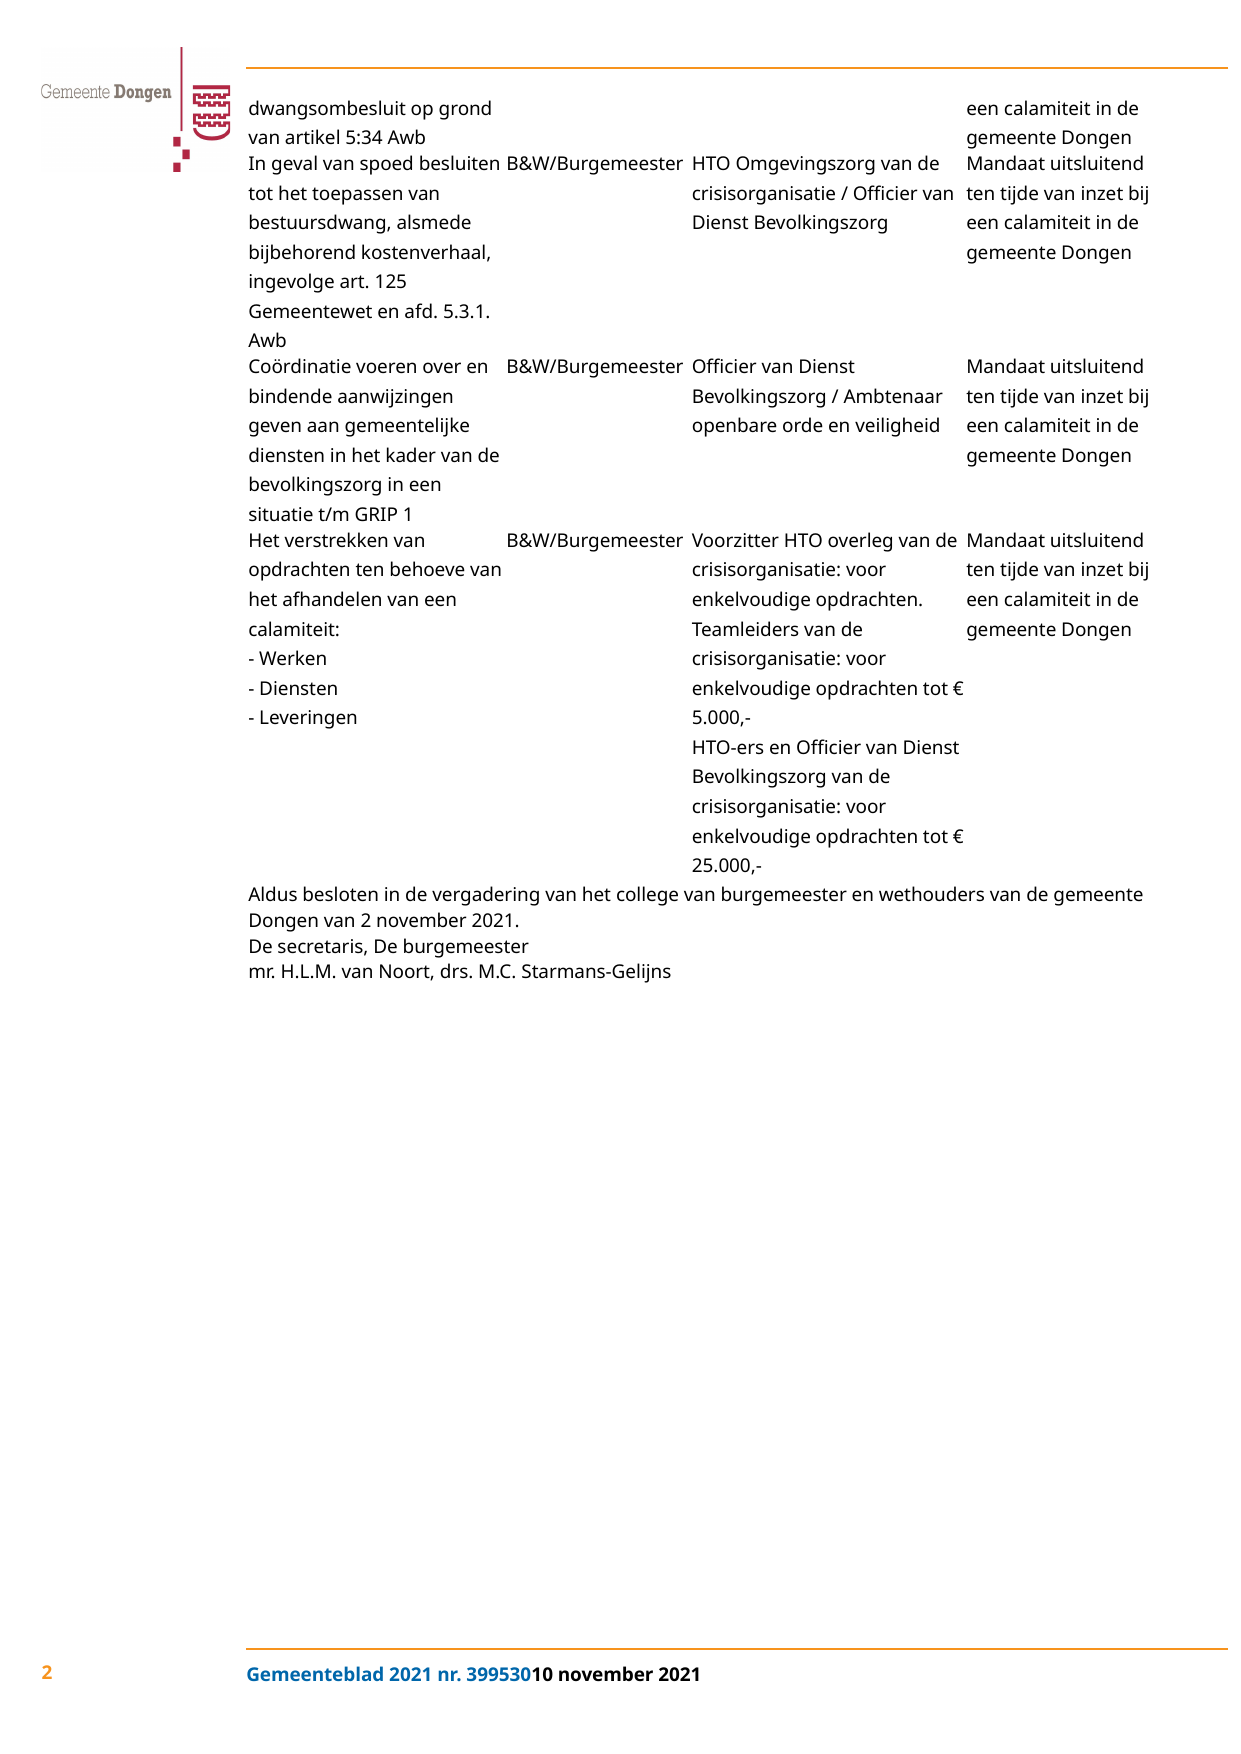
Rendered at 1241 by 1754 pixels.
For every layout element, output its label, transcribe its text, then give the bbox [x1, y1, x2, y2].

table_cell Coördinatie voeren over en bindende aanwijzingen geven aan gemeentelijke diensten in het kader van de bevolkingszorg in een situatie t/m GRIP 1 [248, 353, 506, 527]
table_cell dwangsombesluit op grond van artikel 5:34 Awb [248, 95, 506, 150]
table_cell HTO Omgevingszorg van de crisisorganisatie / Officier van Dienst Bevolkingszorg [692, 150, 966, 353]
table_cell B&W/Burgemeester [506, 353, 692, 527]
table_cell In geval van spoed besluiten tot het toepassen van bestuursdwang, alsmede bijbehorend kostenverhaal, ingevolge art. 125 Gemeentewet en afd. 5.3.1. Awb [248, 150, 506, 353]
table_cell B&W/Burgemeester [506, 527, 692, 878]
table_cell Mandaat uitsluitend ten tijde van inzet bij een calamiteit in de gemeente Dongen [966, 353, 1152, 527]
picture [41, 47, 231, 172]
table_cell Het verstrekken van opdrachten ten behoeve van het afhandelen van een calamiteit: - Werken - Diensten - Leveringen [248, 527, 506, 878]
text Aldus besloten in de vergadering van het college van burgemeester en wethouders van de gemeente Dongen van 2 november 2021. [248, 881, 1152, 933]
table_cell Mandaat uitsluitend ten tijde van inzet bij een calamiteit in de gemeente Dongen [966, 150, 1152, 353]
table_cell Mandaat uitsluitend ten tijde van inzet bij een calamiteit in de gemeente Dongen [966, 527, 1152, 878]
text mr. H.L.M. van Noort, drs. M.C. Starmans-Gelijns [248, 958, 1152, 984]
table_cell Voorzitter HTO overleg van de crisisorganisatie: voor enkelvoudige opdrachten. Teamleiders van de crisisorganisatie: voor enkelvoudige opdrachten tot € 5.000,- HTO-ers en Officier van Dienst Bevolkingszorg van de crisisorganisatie: voor enkelvoudige opdrachten tot € 25.000,- [692, 527, 966, 878]
table_cell [506, 95, 692, 150]
table_cell een calamiteit in de gemeente Dongen [966, 95, 1152, 150]
table_cell B&W/Burgemeester [506, 150, 692, 353]
text De secretaris, De burgemeester [248, 933, 1152, 958]
table_cell [692, 95, 966, 150]
table_cell Officier van Dienst Bevolkingszorg / Ambtenaar openbare orde en veiligheid [692, 353, 966, 527]
